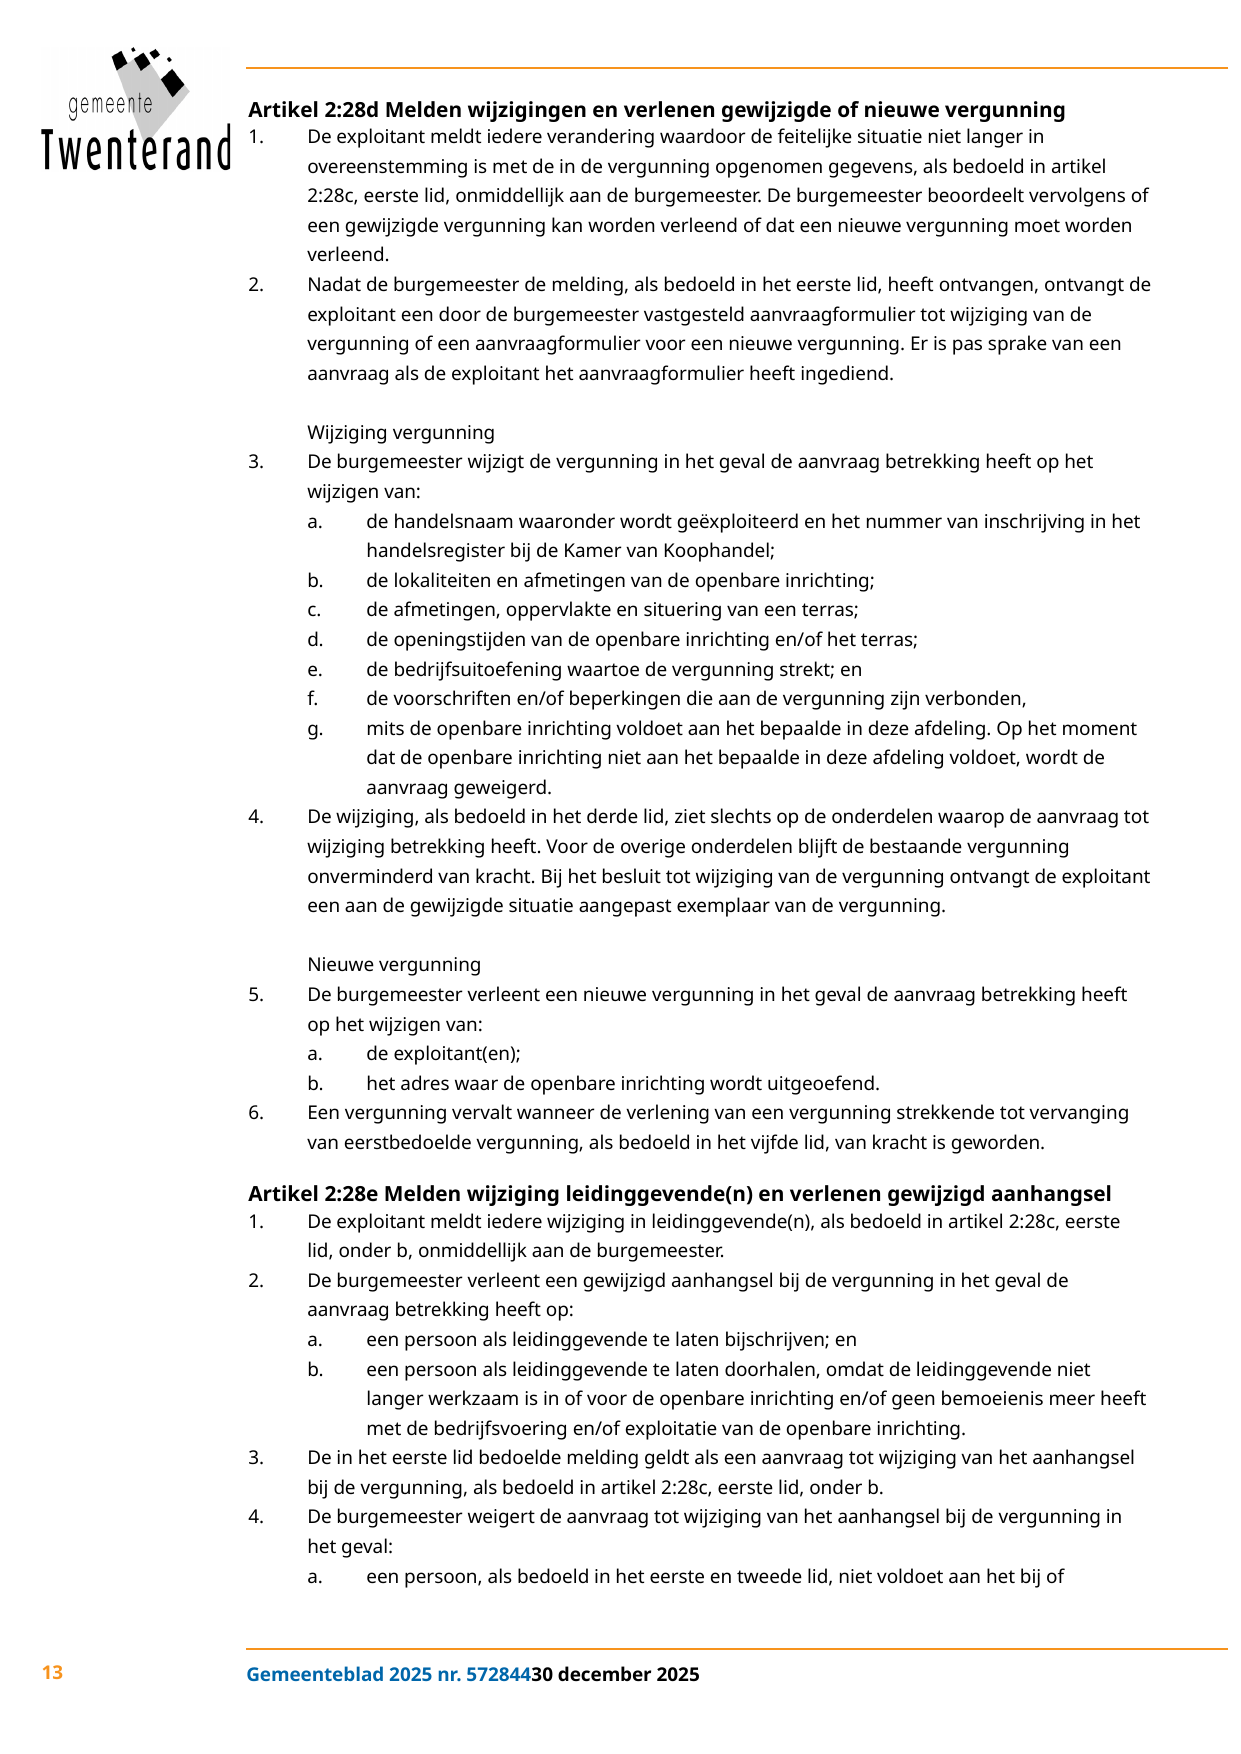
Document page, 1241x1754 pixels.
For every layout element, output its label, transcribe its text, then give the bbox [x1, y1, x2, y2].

list de lokaliteiten en afmetingen van de openbare inrichting; [307, 567, 1152, 593]
list Een vergunning vervalt wanneer de verlening van een vergunning strekkende tot vervanging van eerstbedoelde vergunning, als bedoeld in het vijfde lid, van kracht is geworden. [248, 1099, 1152, 1155]
text Artikel 2:28d Melden wijzigingen en verlenen gewijzigde of nieuwe vergunning [248, 95, 1152, 123]
list De wijziging, als bedoeld in het derde lid, ziet slechts op de onderdelen waarop de aanvraag tot wijziging betrekking heeft. Voor de overige onderdelen blijft de bestaande vergunning onverminderd van kracht. Bij het besluit tot wijziging van de vergunning ontvangt de exploitant een aan de gewijzigde situatie aangepast exemplaar van de vergunning. [248, 804, 1152, 918]
list de exploitant(en); [307, 1040, 1152, 1066]
list De burgemeester weigert de aanvraag tot wijziging van het aanhangsel bij de vergunning in het geval: [248, 1504, 1152, 1559]
list De burgemeester verleent een gewijzigd aanhangsel bij de vergunning in het geval de aanvraag betrekking heeft op: [248, 1267, 1152, 1322]
list het adres waar de openbare inrichting wordt uitgeoefend. [307, 1070, 1152, 1096]
list de bedrijfsuitoefening waartoe de vergunning strekt; en [307, 656, 1152, 681]
list een persoon als leidinggevende te laten bijschrijven; en [307, 1326, 1152, 1352]
list Nadat de burgemeester de melding, als bedoeld in het eerste lid, heeft ontvangen, ontvangt de exploitant een door de burgemeester vastgesteld aanvraagformulier tot wijziging van de vergunning of een aanvraagformulier voor een nieuwe vergunning. Er is pas sprake van een aanvraag als de exploitant het aanvraagformulier heeft ingediend. [248, 271, 1152, 386]
list een persoon als leidinggevende te laten doorhalen, omdat de leidinggevende niet langer werkzaam is in of voor de openbare inrichting en/of geen bemoeienis meer heeft met de bedrijfsvoering en/of exploitatie van de openbare inrichting. [307, 1356, 1152, 1441]
list de handelsnaam waaronder wordt geëxploiteerd en het nummer van inschrijving in het handelsregister bij de Kamer van Koophandel; [307, 508, 1152, 563]
list een persoon, als bedoeld in het eerste en tweede lid, niet voldoet aan het bij of [307, 1563, 1152, 1589]
list De exploitant meldt iedere verandering waardoor de feitelijke situatie niet langer in overeenstemming is met de in de vergunning opgenomen gegevens, als bedoeld in artikel 2:28c, eerste lid, onmiddellijk aan de burgemeester. De burgemeester beoordeelt vervolgens of een gewijzigde vergunning kan worden verleend of dat een nieuwe vergunning moet worden verleend. [248, 123, 1152, 267]
list Nieuwe vergunning [248, 952, 1152, 977]
text Artikel 2:28e Melden wijziging leidinggevende(n) en verlenen gewijzigd aanhangsel [248, 1179, 1152, 1208]
list De burgemeester verleent een nieuwe vergunning in het geval de aanvraag betrekking heeft op het wijzigen van: [248, 981, 1152, 1036]
list mits de openbare inrichting voldoet aan het bepaalde in deze afdeling. Op het moment dat de openbare inrichting niet aan het bepaalde in deze afdeling voldoet, wordt de aanvraag geweigerd. [307, 715, 1152, 800]
picture [41, 47, 231, 172]
list De exploitant meldt iedere wijziging in leidinggevende(n), als bedoeld in artikel 2:28c, eerste lid, onder b, onmiddellijk aan de burgemeester. [248, 1208, 1152, 1263]
list De in het eerste lid bedoelde melding geldt als een aanvraag tot wijziging van het aanhangsel bij de vergunning, als bedoeld in artikel 2:28c, eerste lid, onder b. [248, 1444, 1152, 1500]
list de openingstijden van de openbare inrichting en/of het terras; [307, 626, 1152, 652]
list de voorschriften en/of beperkingen die aan de vergunning zijn verbonden, [307, 685, 1152, 711]
list De burgemeester wijzigt de vergunning in het geval de aanvraag betrekking heeft op het wijzigen van: [248, 449, 1152, 504]
list Wijziging vergunning [248, 419, 1152, 445]
list de afmetingen, oppervlakte en situering van een terras; [307, 597, 1152, 622]
